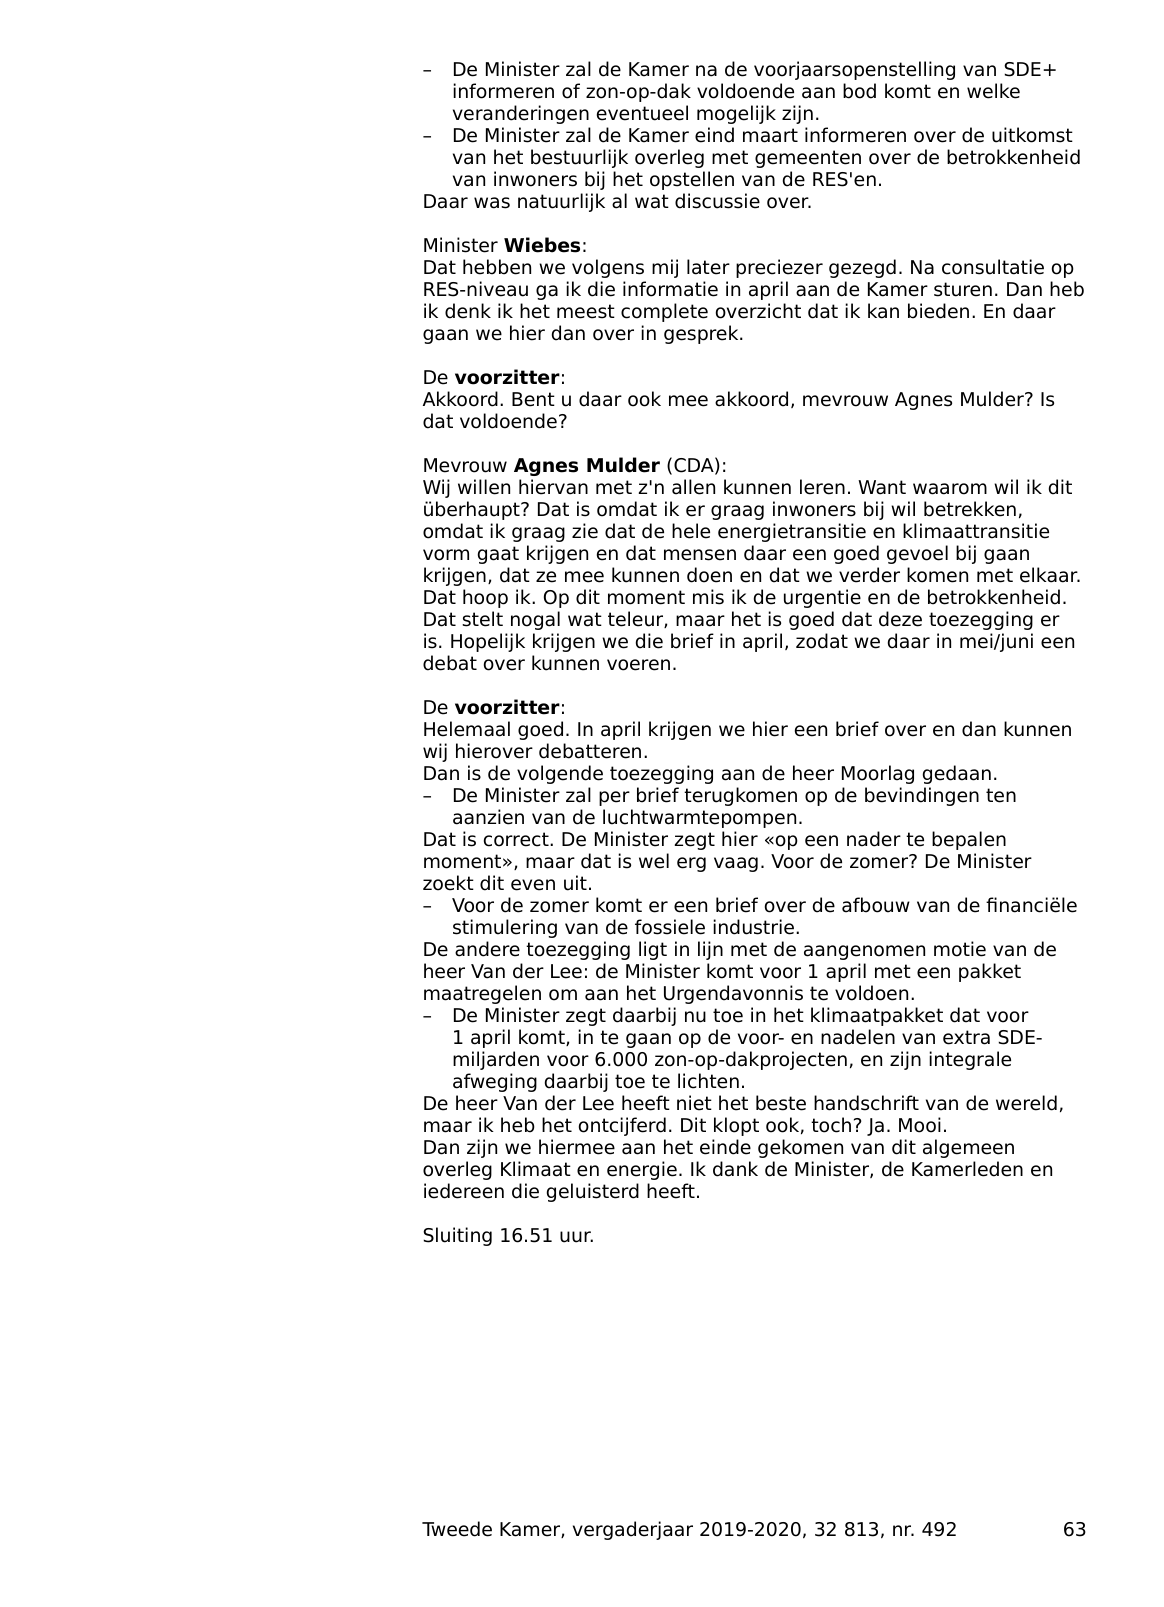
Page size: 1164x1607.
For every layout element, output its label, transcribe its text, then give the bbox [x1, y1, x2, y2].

text Minister Wiebes: [422, 235, 1087, 257]
text – De Minister zegt daarbij nu toe in het klimaatpakket dat voor 1 april komt, in te gaan op de voor- en nadelen van extra SDE-miljarden voor 6.000 zon-op-dakprojecten, en zijn integrale afweging daarbij toe te lichten. [422, 1005, 1087, 1093]
text – De Minister zal de Kamer eind maart informeren over de uitkomst van het bestuurlijk overleg met gemeenten over de betrokkenheid van inwoners bij het opstellen van de RES'en. [422, 125, 1087, 191]
text Akkoord. Bent u daar ook mee akkoord, mevrouw Agnes Mulder? Is dat voldoende? [422, 389, 1087, 433]
text De voorzitter: [422, 697, 1087, 719]
text De heer Van der Lee heeft niet het beste handschrift van de wereld, maar ik heb het ontcijferd. Dit klopt ook, toch? Ja. Mooi. [422, 1093, 1087, 1137]
text Daar was natuurlijk al wat discussie over. [422, 191, 1087, 213]
text – Voor de zomer komt er een brief over de afbouw van de financiële stimulering van de fossiele industrie. [422, 895, 1087, 939]
text Sluiting 16.51 uur. [422, 1225, 1087, 1247]
text Dan is de volgende toezegging aan de heer Moorlag gedaan. [422, 763, 1087, 785]
text De andere toezegging ligt in lijn met de aangenomen motie van de heer Van der Lee: de Minister komt voor 1 april met een pakket maatregelen om aan het Urgendavonnis te voldoen. [422, 939, 1087, 1005]
text Helemaal goed. In april krijgen we hier een brief over en dan kunnen wij hierover debatteren. [422, 719, 1087, 763]
text Dan zijn we hiermee aan het einde gekomen van dit algemeen overleg Klimaat en energie. Ik dank de Minister, de Kamerleden en iedereen die geluisterd heeft. [422, 1137, 1087, 1203]
text Mevrouw Agnes Mulder (CDA): [422, 455, 1087, 477]
text Dat is correct. De Minister zegt hier «op een nader te bepalen moment», maar dat is wel erg vaag. Voor de zomer? De Minister zoekt dit even uit. [422, 829, 1087, 895]
text De voorzitter: [422, 367, 1087, 389]
text Dat hebben we volgens mij later preciezer gezegd. Na consultatie op RES-niveau ga ik die informatie in april aan de Kamer sturen. Dan heb ik denk ik het meest complete overzicht dat ik kan bieden. En daar gaan we hier dan over in gesprek. [422, 257, 1087, 345]
text – De Minister zal per brief terugkomen op de bevindingen ten aanzien van de luchtwarmtepompen. [422, 785, 1087, 829]
text – De Minister zal de Kamer na de voorjaarsopenstelling van SDE+ informeren of zon-op-dak voldoende aan bod komt en welke veranderingen eventueel mogelijk zijn. [422, 59, 1087, 125]
text Wij willen hiervan met z'n allen kunnen leren. Want waarom wil ik dit überhaupt? Dat is omdat ik er graag inwoners bij wil betrekken, omdat ik graag zie dat de hele energietransitie en klimaattransitie vorm gaat krijgen en dat mensen daar een goed gevoel bij gaan krijgen, dat ze mee kunnen doen en dat we verder komen met elkaar. Dat hoop ik. Op dit moment mis ik de urgentie en de betrokkenheid. Dat stelt nogal wat teleur, maar het is goed dat deze toezegging er is. Hopelijk krijgen we die brief in april, zodat we daar in mei/juni een debat over kunnen voeren. [422, 477, 1087, 675]
